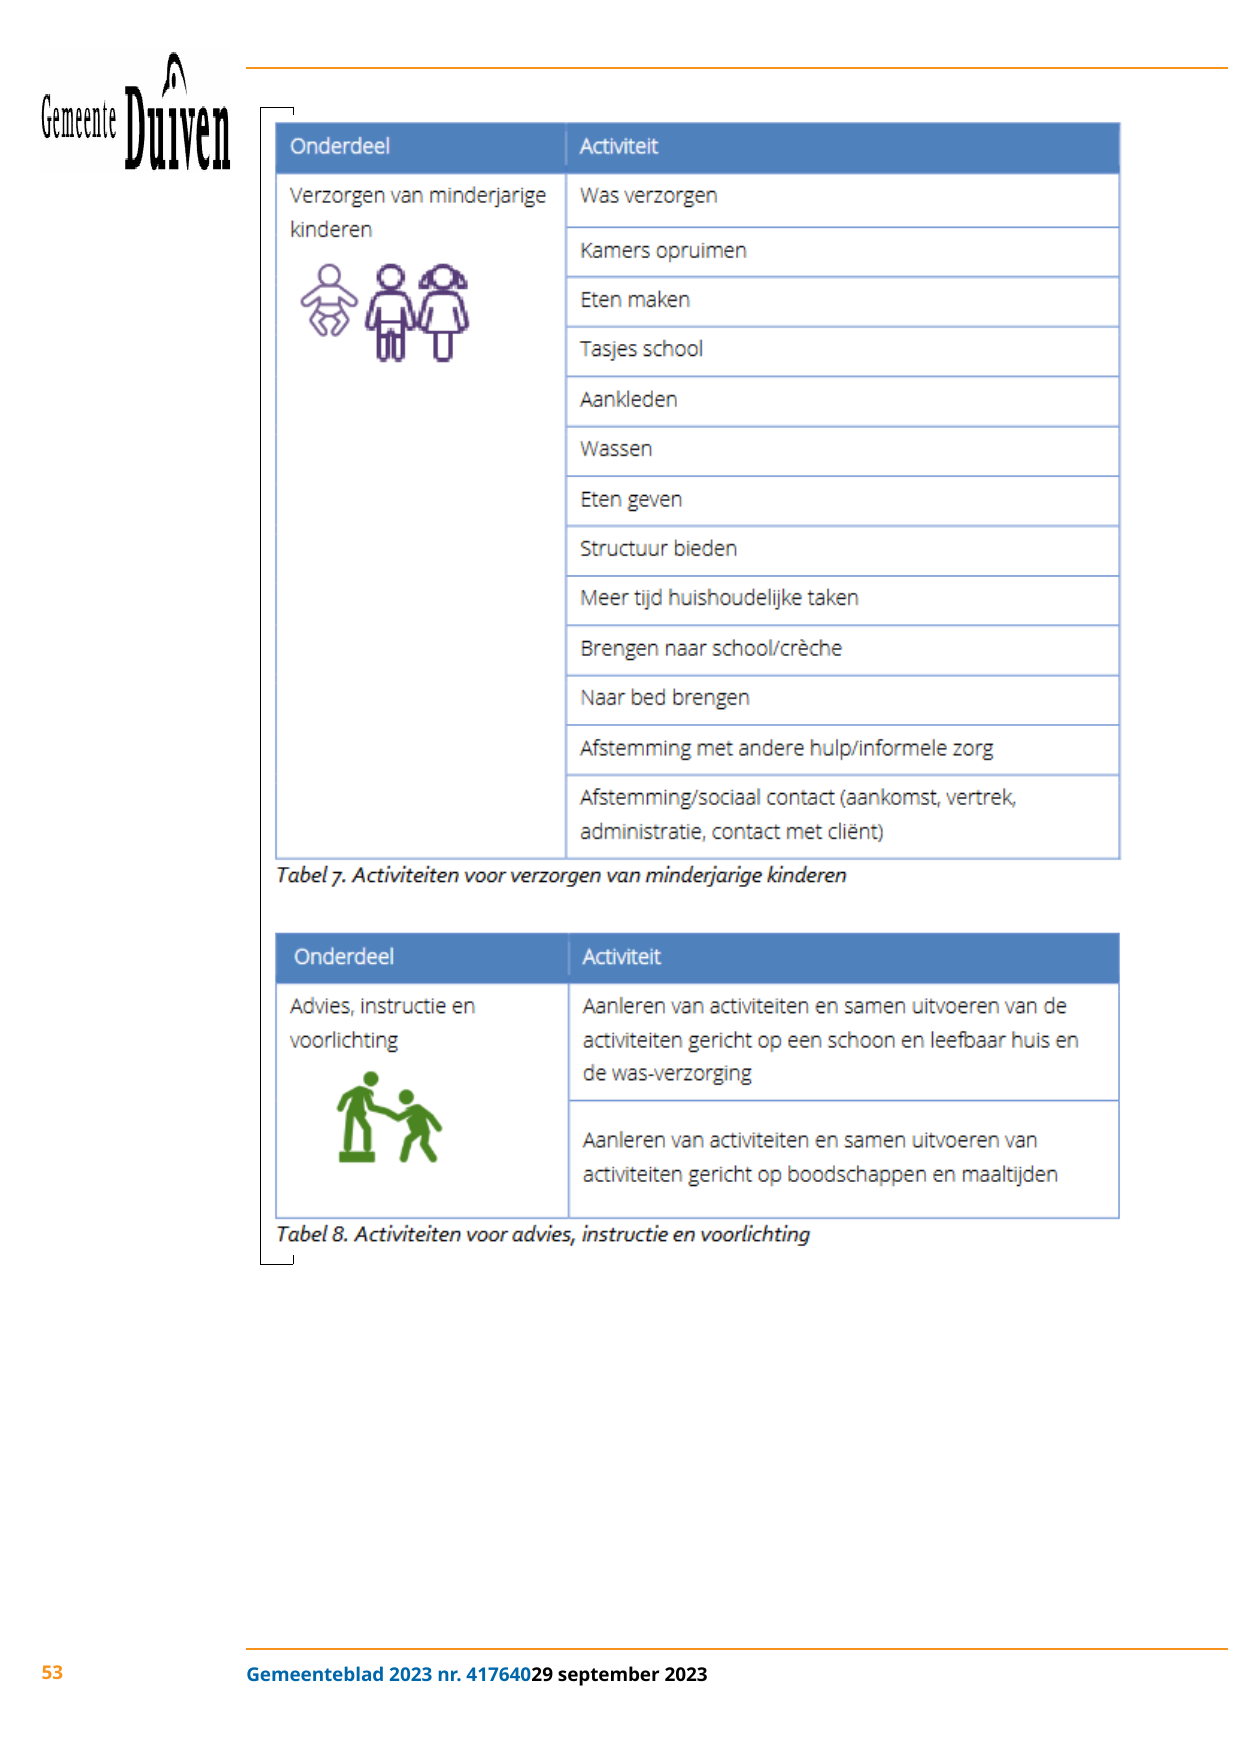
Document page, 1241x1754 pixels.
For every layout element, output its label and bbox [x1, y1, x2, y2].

picture [41, 47, 231, 172]
picture [268, 115, 1125, 1255]
